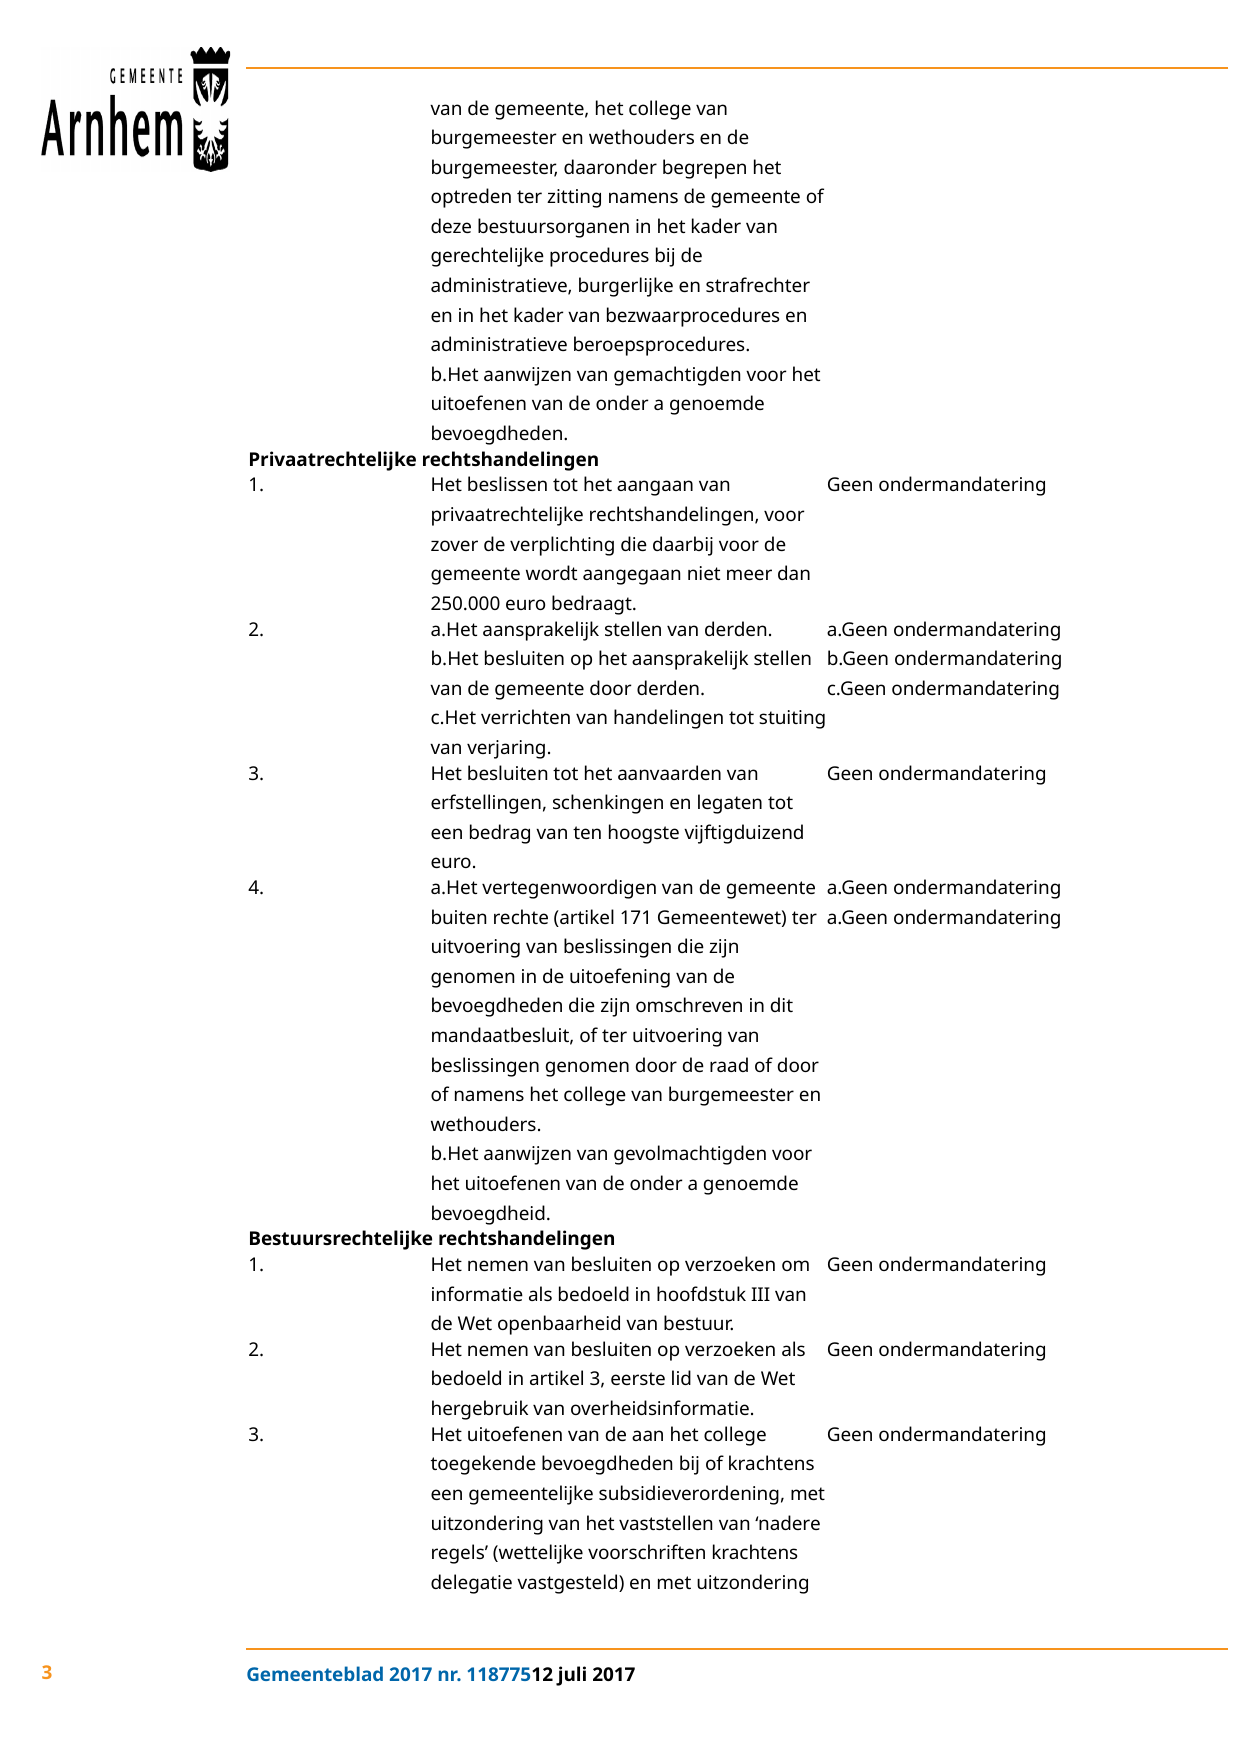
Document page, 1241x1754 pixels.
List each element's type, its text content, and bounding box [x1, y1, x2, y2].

table_cell Het beslissen tot het aangaan van privaatrechtelijke rechtshandelingen, voor zover de verplichting die daarbij voor de gemeente wordt aangegaan niet meer dan 250.000 euro bedraagt. [430, 472, 827, 616]
table_cell 3. [248, 760, 430, 874]
table_cell 3. [248, 1421, 430, 1594]
table_cell Geen ondermandatering [827, 472, 1152, 616]
table_cell Geen ondermandatering [827, 1251, 1152, 1336]
table_cell Privaatrechtelijke rechtshandelingen [248, 446, 1152, 472]
table_cell [827, 95, 1152, 446]
table_cell 1. [248, 1251, 430, 1336]
table_cell Het nemen van besluiten op verzoeken om informatie als bedoeld in hoofdstuk III van de Wet openbaarheid van bestuur. [430, 1251, 827, 1336]
picture [41, 47, 231, 172]
table_cell Het nemen van besluiten op verzoeken als bedoeld in artikel 3, eerste lid van de Wet hergebruik van overheidsinformatie. [430, 1336, 827, 1421]
table_cell a.Het aansprakelijk stellen van derden. b.Het besluiten op het aansprakelijk stellen van de gemeente door derden. c.Het verrichten van handelingen tot stuiting van verjaring. [430, 616, 827, 760]
table_cell [248, 95, 430, 446]
table_cell Geen ondermandatering [827, 760, 1152, 874]
table_cell 2. [248, 616, 430, 760]
table_cell a.Geen ondermandatering b.Geen ondermandatering c.Geen ondermandatering [827, 616, 1152, 760]
table_cell Geen ondermandatering [827, 1336, 1152, 1421]
table_cell a.Het vertegenwoordigen van de gemeente buiten rechte (artikel 171 Gemeentewet) ter uitvoering van beslissingen die zijn genomen in de uitoefening van de bevoegdheden die zijn omschreven in dit mandaatbesluit, of ter uitvoering van beslissingen genomen door de raad of door of namens het college van burgemeester en wethouders. b.Het aanwijzen van gevolmachtigden voor het uitoefenen van de onder a genoemde bevoegdheid. [430, 874, 827, 1225]
table_cell Het besluiten tot het aanvaarden van erfstellingen, schenkingen en legaten tot een bedrag van ten hoogste vijftigduizend euro. [430, 760, 827, 874]
table_cell 1. [248, 472, 430, 616]
table_cell Het uitoefenen van de aan het college toegekende bevoegdheden bij of krachtens een gemeentelijke subsidieverordening, met uitzondering van het vaststellen van ‘nadere regels’ (wettelijke voorschriften krachtens delegatie vastgesteld) en met uitzondering [430, 1421, 827, 1594]
table_cell 2. [248, 1336, 430, 1421]
table_cell Geen ondermandatering [827, 1421, 1152, 1594]
table_cell van de gemeente, het college van burgemeester en wethouders en de burgemeester, daaronder begrepen het optreden ter zitting namens de gemeente of deze bestuursorganen in het kader van gerechtelijke procedures bij de administratieve, burgerlijke en strafrechter en in het kader van bezwaarprocedures en administratieve beroepsprocedures. b.Het aanwijzen van gemachtigden voor het uitoefenen van de onder a genoemde bevoegdheden. [430, 95, 827, 446]
table_cell 4. [248, 874, 430, 1225]
table_cell a.Geen ondermandatering a.Geen ondermandatering [827, 874, 1152, 1225]
table_cell Bestuursrechtelijke rechtshandelingen [248, 1225, 1152, 1251]
